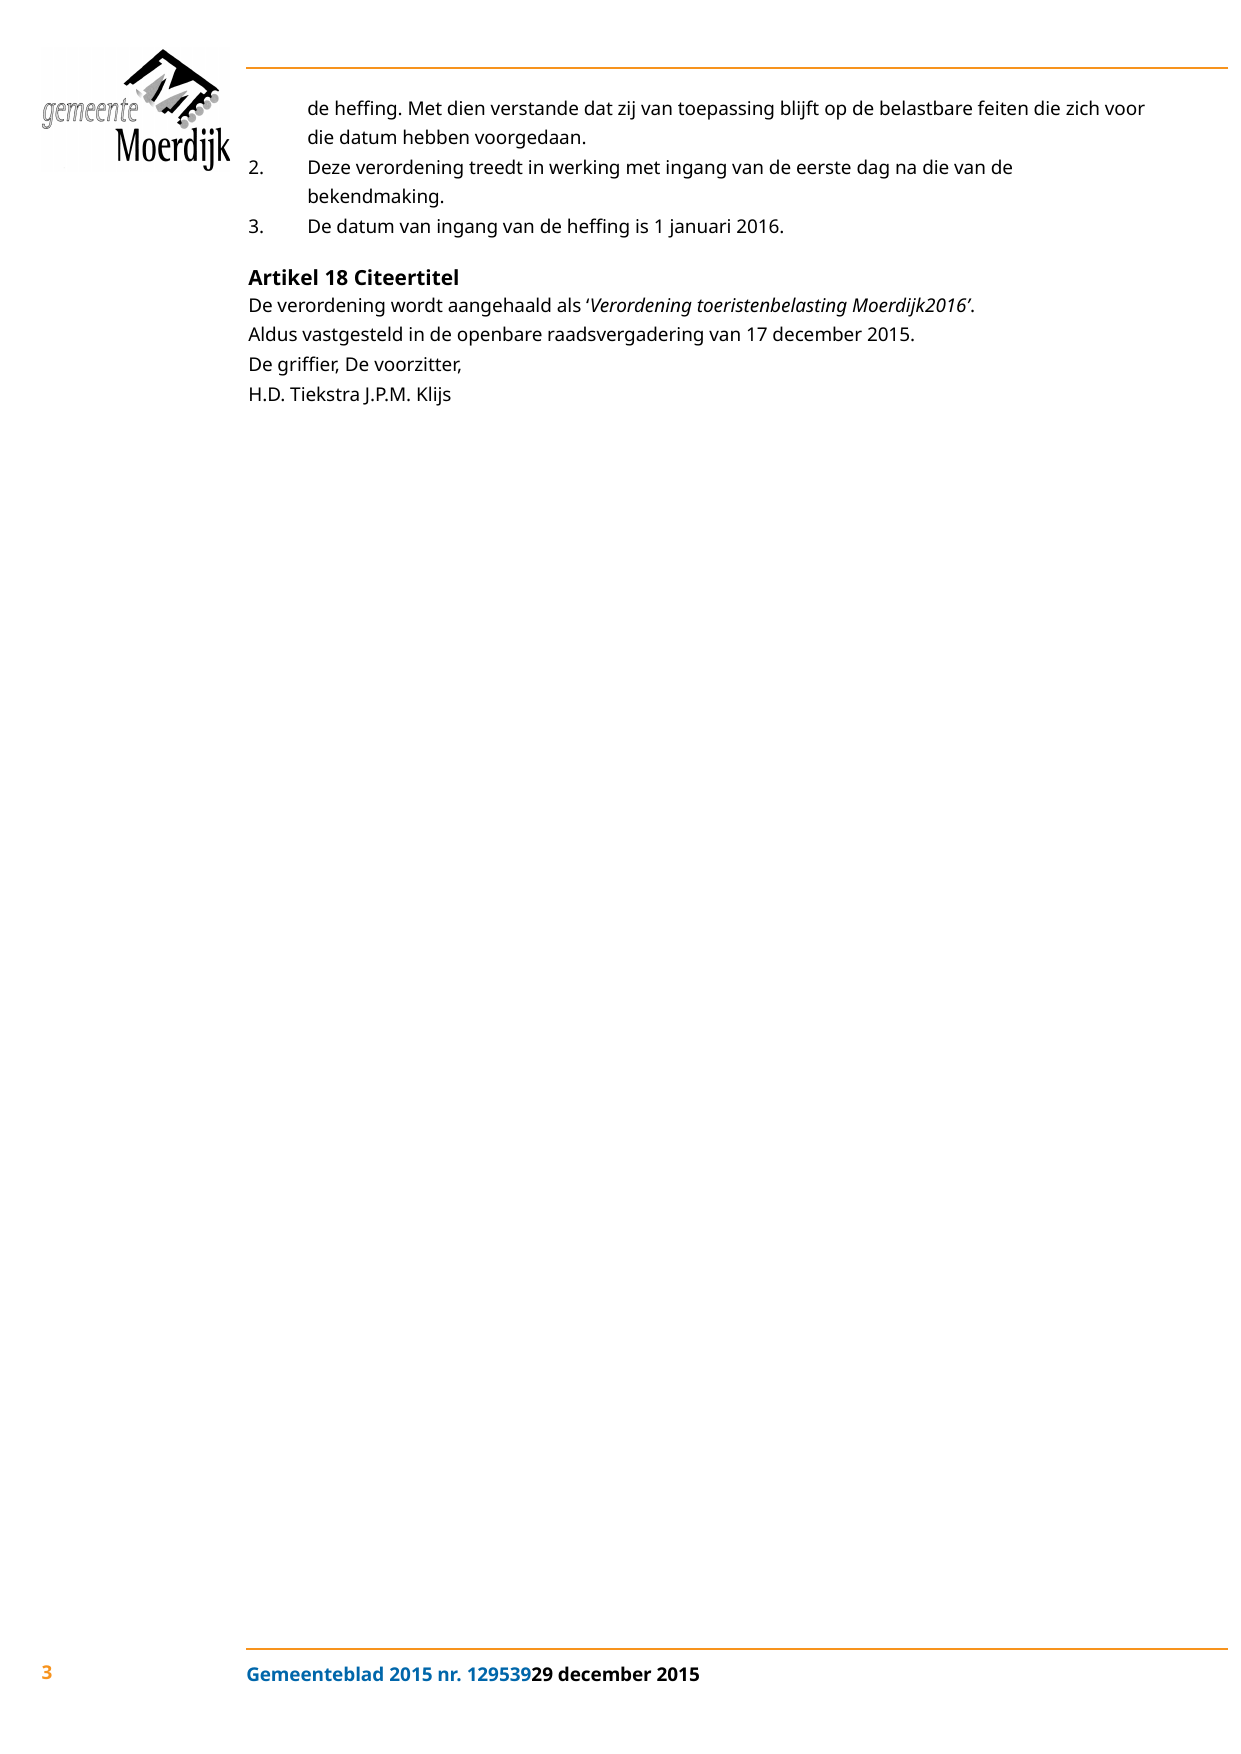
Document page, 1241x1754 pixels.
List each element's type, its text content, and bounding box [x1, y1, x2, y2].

list Deze verordening treedt in werking met ingang van de eerste dag na die van de bekendmaking. [248, 154, 1152, 209]
text H.D. Tiekstra J.P.M. Klijs [248, 381, 1152, 406]
text De griffier, De voorzitter, [248, 351, 1152, 377]
list De datum van ingang van de heffing is 1 januari 2016. [248, 213, 1152, 239]
text Aldus vastgesteld in de openbare raadsvergadering van 17 december 2015. [248, 322, 1152, 347]
picture [41, 47, 231, 172]
text De verordening wordt aangehaald als ‘Verordening toeristenbelasting Moerdijk2016’. [248, 292, 1152, 318]
list de heffing. Met dien verstande dat zij van toepassing blijft op de belastbare feiten die zich voor die datum hebben voorgedaan. [248, 95, 1152, 150]
text Artikel 18 Citeertitel [248, 263, 1152, 292]
